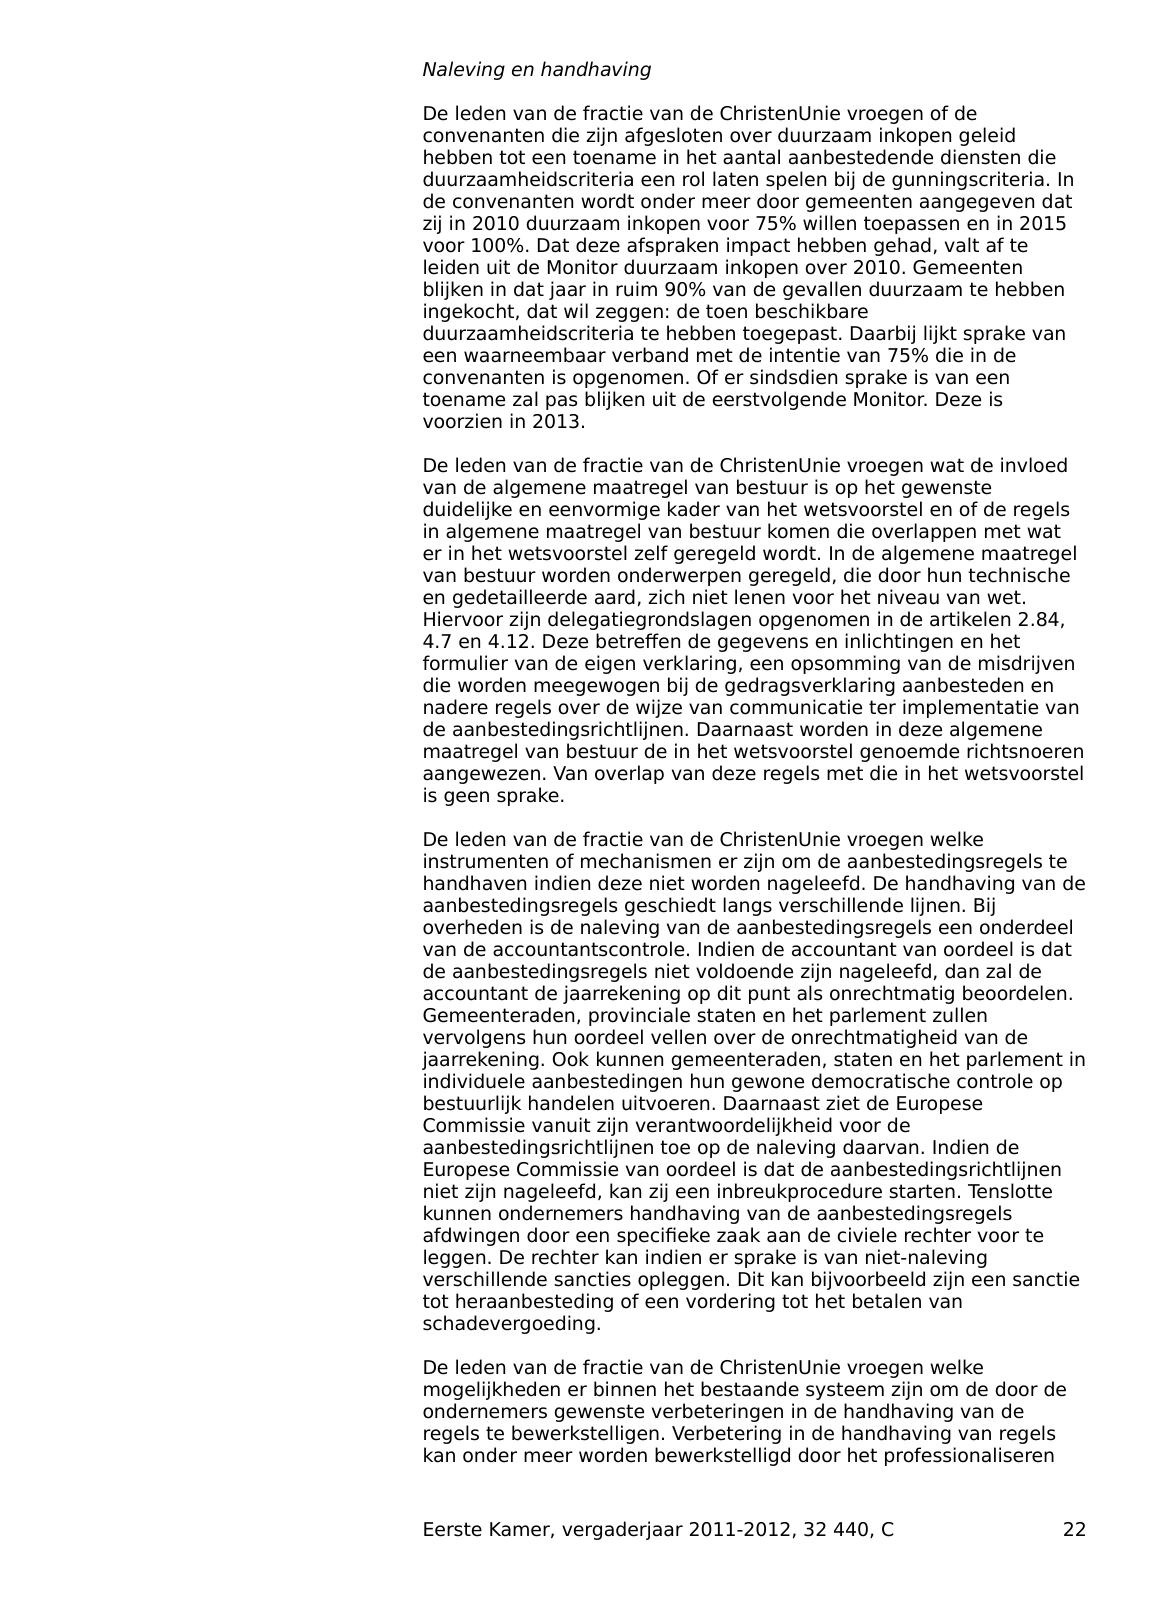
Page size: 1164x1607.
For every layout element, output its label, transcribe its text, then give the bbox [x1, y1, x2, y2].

text De leden van de fractie van de ChristenUnie vroegen welke instrumenten of mechanismen er zijn om de aanbestedingsregels te handhaven indien deze niet worden nageleefd. De handhaving van de aanbestedingsregels geschiedt langs verschillende lijnen. Bij overheden is de naleving van de aanbestedingsregels een onderdeel van de accountantscontrole. Indien de accountant van oordeel is dat de aanbestedingsregels niet voldoende zijn nageleefd, dan zal de accountant de jaarrekening op dit punt als onrechtmatig beoordelen. Gemeenteraden, provinciale staten en het parlement zullen vervolgens hun oordeel vellen over de onrechtmatigheid van de jaarrekening. Ook kunnen gemeenteraden, staten en het parlement in individuele aanbestedingen hun gewone democratische controle op bestuurlijk handelen uitvoeren. Daarnaast ziet de Europese Commissie vanuit zijn verantwoordelijkheid voor de aanbestedingsrichtlijnen toe op de naleving daarvan. Indien de Europese Commissie van oordeel is dat de aanbestedingsrichtlijnen niet zijn nageleefd, kan zij een inbreukprocedure starten. Tenslotte kunnen ondernemers handhaving van de aanbestedingsregels afdwingen door een specifieke zaak aan de civiele rechter voor te leggen. De rechter kan indien er sprake is van niet-naleving verschillende sancties opleggen. Dit kan bijvoorbeeld zijn een sanctie tot heraanbesteding of een vordering tot het betalen van schadevergoeding. [422, 829, 1087, 1334]
text De leden van de fractie van de ChristenUnie vroegen wat de invloed van de algemene maatregel van bestuur is op het gewenste duidelijke en eenvormige kader van het wetsvoorstel en of de regels in algemene maatregel van bestuur komen die overlappen met wat er in het wetsvoorstel zelf geregeld wordt. In de algemene maatregel van bestuur worden onderwerpen geregeld, die door hun technische en gedetailleerde aard, zich niet lenen voor het niveau van wet. Hiervoor zijn delegatiegrondslagen opgenomen in de artikelen 2.84, 4.7 en 4.12. Deze betreffen de gegevens en inlichtingen en het formulier van de eigen verklaring, een opsomming van de misdrijven die worden meegewogen bij de gedragsverklaring aanbesteden en nadere regels over de wijze van communicatie ter implementatie van de aanbestedingsrichtlijnen. Daarnaast worden in deze algemene maatregel van bestuur de in het wetsvoorstel genoemde richtsnoeren aangewezen. Van overlap van deze regels met die in het wetsvoorstel is geen sprake. [422, 455, 1087, 807]
text De leden van de fractie van de ChristenUnie vroegen of de convenanten die zijn afgesloten over duurzaam inkopen geleid hebben tot een toename in het aantal aanbestedende diensten die duurzaamheidscriteria een rol laten spelen bij de gunningscriteria. In de convenanten wordt onder meer door gemeenten aangegeven dat zij in 2010 duurzaam inkopen voor 75% willen toepassen en in 2015 voor 100%. Dat deze afspraken impact hebben gehad, valt af te leiden uit de Monitor duurzaam inkopen over 2010. Gemeenten blijken in dat jaar in ruim 90% van de gevallen duurzaam te hebben ingekocht, dat wil zeggen: de toen beschikbare duurzaamheidscriteria te hebben toegepast. Daarbij lijkt sprake van een waarneembaar verband met de intentie van 75% die in de convenanten is opgenomen. Of er sindsdien sprake is van een toename zal pas blijken uit de eerstvolgende Monitor. Deze is voorzien in 2013. [422, 103, 1087, 433]
subtitle Naleving en handhaving [422, 59, 1087, 81]
text De leden van de fractie van de ChristenUnie vroegen welke mogelijkheden er binnen het bestaande systeem zijn om de door de ondernemers gewenste verbeteringen in de handhaving van de regels te bewerkstelligen. Verbetering in de handhaving van regels kan onder meer worden bewerkstelligd door het professionaliseren [422, 1357, 1087, 1467]
